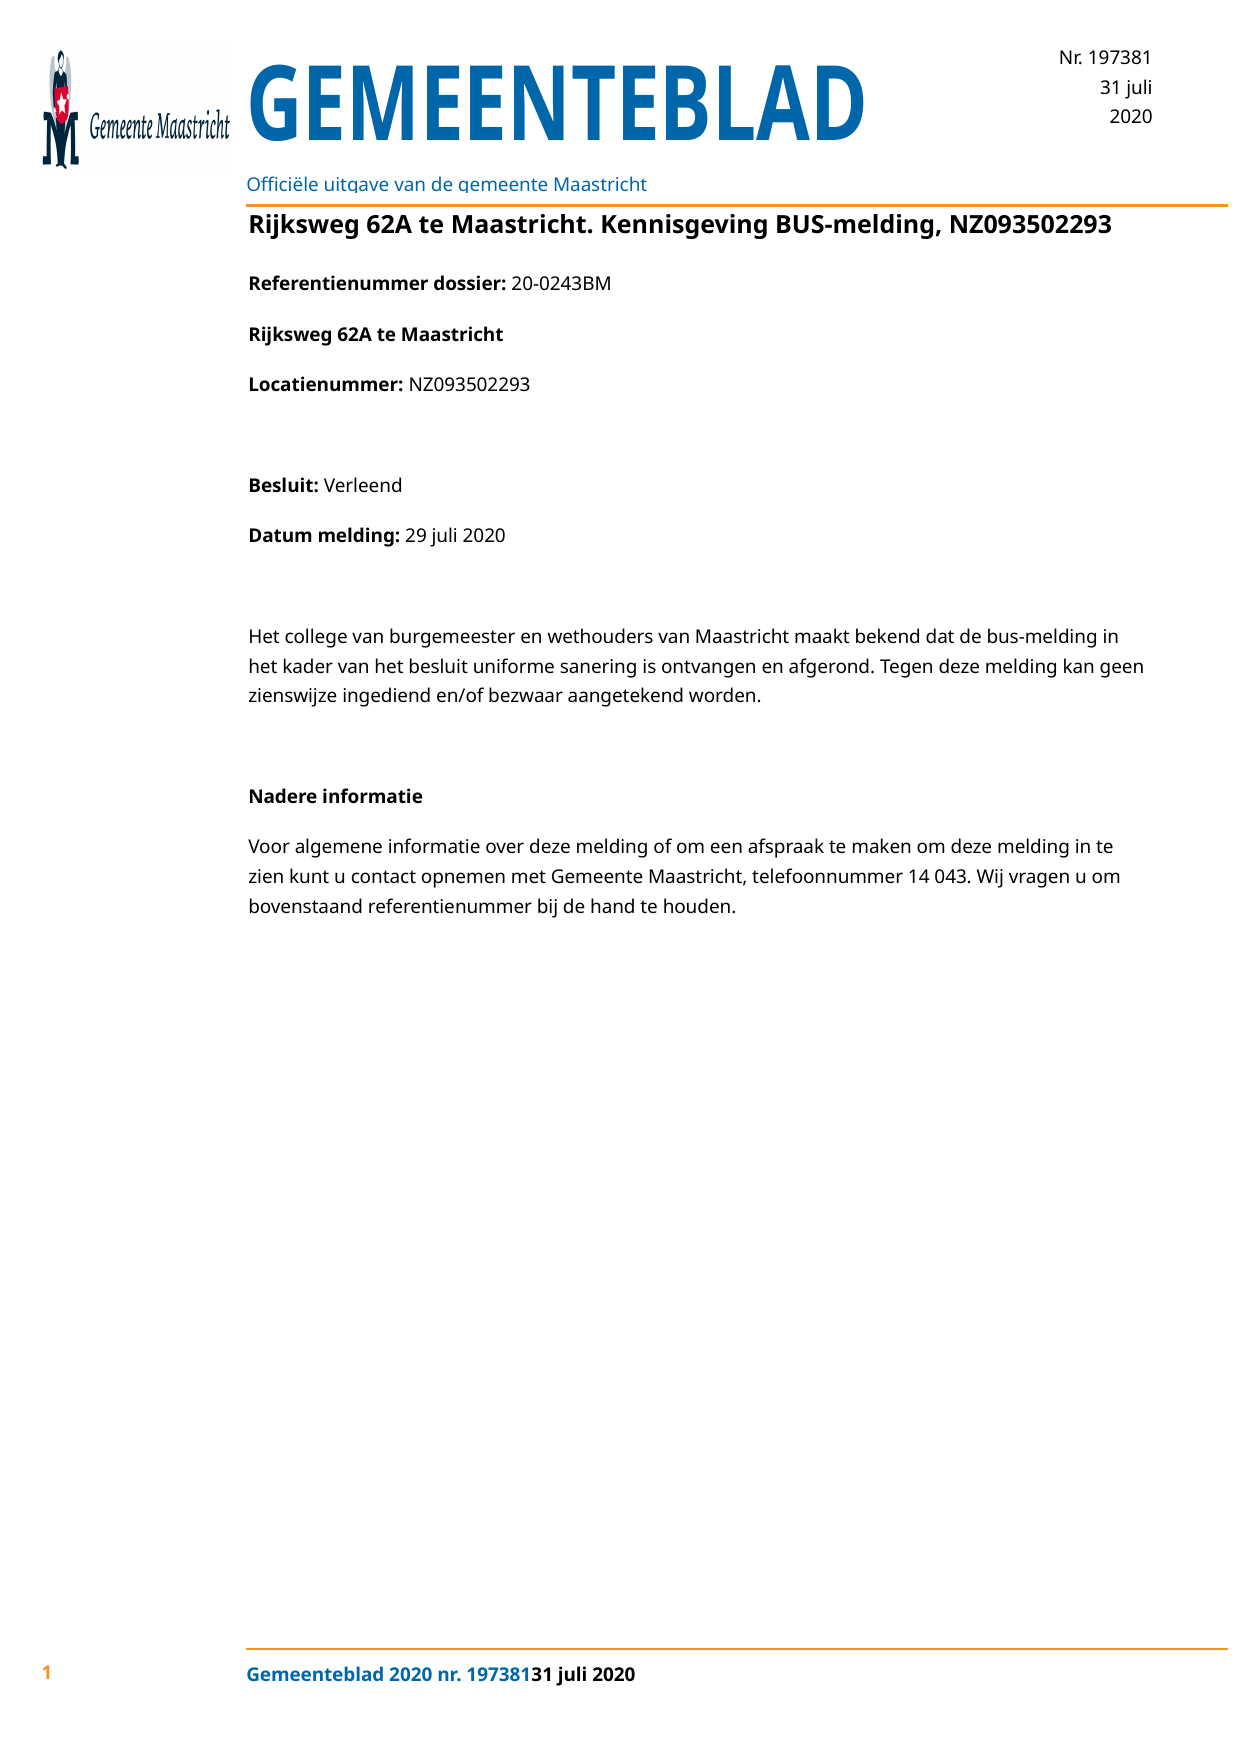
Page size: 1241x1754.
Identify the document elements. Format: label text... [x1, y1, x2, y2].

text Locatienummer: NZ093502293 [248, 371, 1152, 397]
text Referentienummer dossier: 20-0243BM [248, 270, 1152, 296]
text Rijksweg 62A te Maastricht [248, 321, 1152, 346]
text Datum melding: 29 juli 2020 [248, 522, 1152, 548]
text Het college van burgemeester en wethouders van Maastricht maakt bekend dat de bus-melding in het kader van het besluit uniforme sanering is ontvangen en afgerond. Tegen deze melding kan geen zienswijze ingediend en/of bezwaar aangetekend worden. [248, 623, 1152, 708]
text Nadere informatie [248, 783, 1152, 809]
text Voor algemene informatie over deze melding of om een afspraak te maken om deze melding in te zien kunt u contact opnemen met Gemeente Maastricht, telefoonnummer 14 043. Wij vragen u om bovenstaand referentienummer bij de hand te houden. [248, 834, 1152, 918]
picture [41, 47, 231, 172]
text Besluit: Verleend [248, 472, 1152, 498]
text Rijksweg 62A te Maastricht. Kennisgeving BUS-melding, NZ093502293 [248, 207, 1152, 241]
